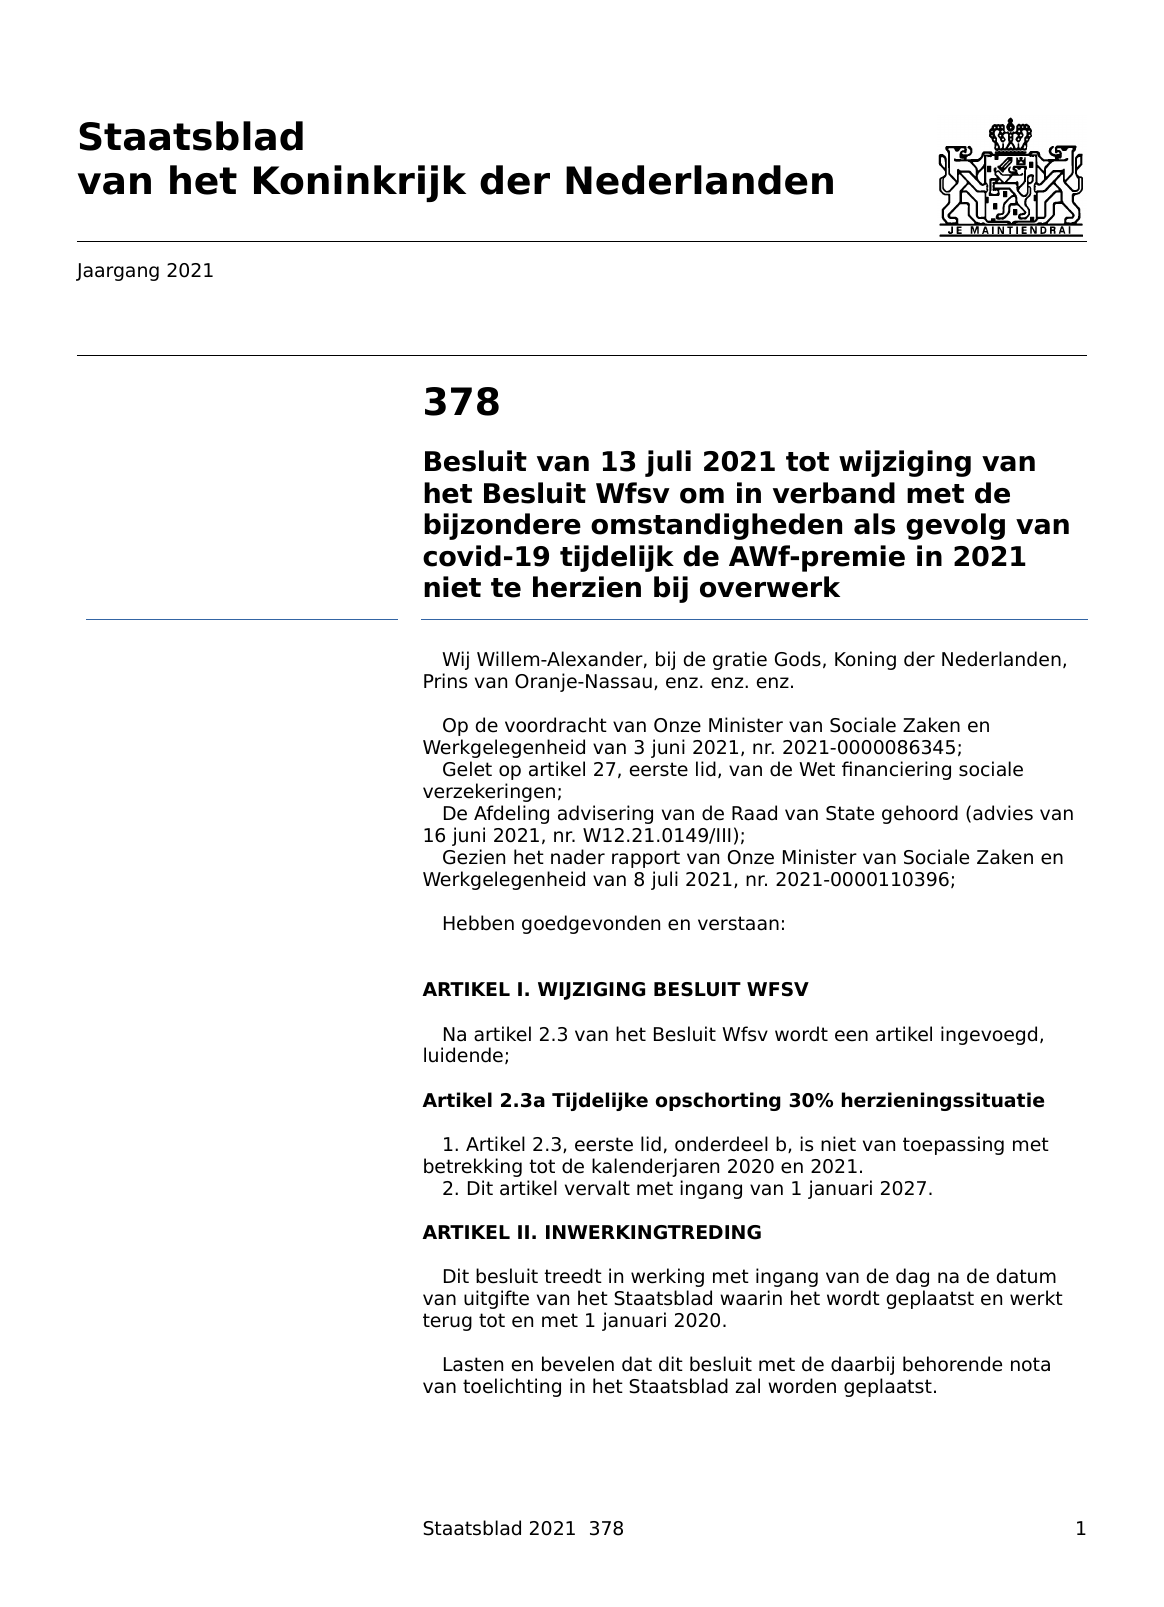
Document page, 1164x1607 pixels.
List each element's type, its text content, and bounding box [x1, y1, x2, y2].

text 2. Dit artikel vervalt met ingang van 1 januari 2027. [422, 1178, 1087, 1200]
text Op de voordracht van Onze Minister van Sociale Zaken en Werkgelegenheid van 3 juni 2021, nr. 2021-0000086345; [422, 715, 1087, 759]
subtitle ARTIKEL II. INWERKINGTREDING [422, 1222, 1087, 1244]
subtitle 378 [422, 381, 1087, 424]
text Wij Willem-Alexander, bij de gratie Gods, Koning der Nederlanden, Prins van Oranje-Nassau, enz. enz. enz. [422, 649, 1087, 693]
table_header [886, 100, 1087, 241]
subtitle Artikel 2.3a Tijdelijke opschorting 30% herzieningssituatie [422, 1089, 1087, 1112]
text Gezien het nader rapport van Onze Minister van Sociale Zaken en Werkgelegenheid van 8 juli 2021, nr. 2021-0000110396; [422, 847, 1087, 891]
table_header Staatsblad van het Koninkrijk der Nederlanden [77, 100, 886, 241]
text 1. Artikel 2.3, eerste lid, onderdeel b, is niet van toepassing met betrekking tot de kalenderjaren 2020 en 2021. [422, 1134, 1087, 1178]
picture [936, 115, 1087, 240]
text Besluit van 13 juli 2021 tot wijziging van het Besluit Wfsv om in verband met de bijzondere omstandigheden als gevolg van covid-19 tijdelijk de AWf-premie in 2021 niet te herzien bij overwerk [422, 447, 1087, 604]
table_cell Jaargang 2021 [77, 242, 1087, 355]
text Hebben goedgevonden en verstaan: [422, 913, 1087, 935]
text Lasten en bevelen dat dit besluit met de daarbij behorende nota van toelichting in het Staatsblad zal worden geplaatst. [422, 1354, 1087, 1398]
text Gelet op artikel 27, eerste lid, van de Wet financiering sociale verzekeringen; [422, 759, 1087, 803]
subtitle ARTIKEL I. WIJZIGING BESLUIT WFSV [422, 979, 1087, 1001]
text Dit besluit treedt in werking met ingang van de dag na de datum van uitgifte van het Staatsblad waarin het wordt geplaatst en werkt terug tot en met 1 januari 2020. [422, 1266, 1087, 1332]
text De Afdeling advisering van de Raad van State gehoord (advies van 16 juni 2021, nr. W12.21.0149/III); [422, 803, 1087, 847]
text Na artikel 2.3 van het Besluit Wfsv wordt een artikel ingevoegd, luidende; [422, 1023, 1087, 1067]
